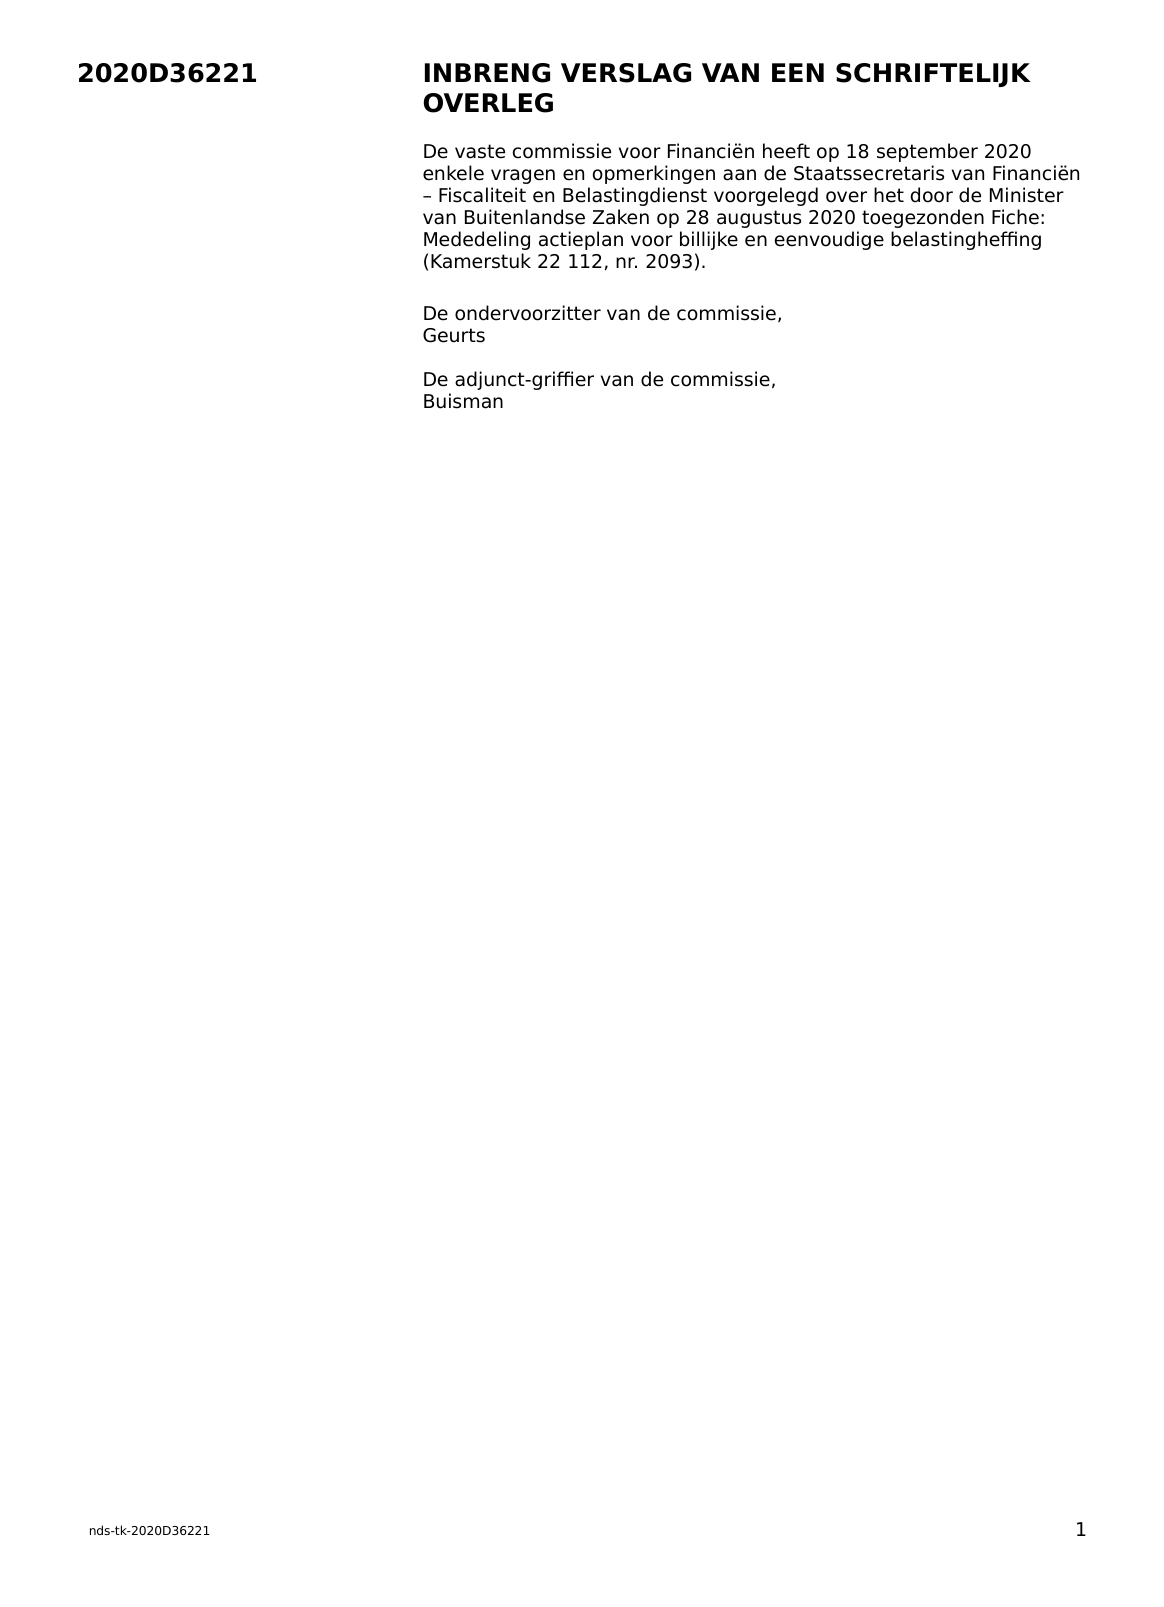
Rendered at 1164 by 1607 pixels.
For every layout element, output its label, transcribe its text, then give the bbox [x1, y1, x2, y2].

text De ondervoorzitter van de commissie, Geurts [422, 302, 1087, 346]
text De vaste commissie voor Financiën heeft op 18 september 2020 enkele vragen en opmerkingen aan de Staatssecretaris van Financiën – Fiscaliteit en Belastingdienst voorgelegd over het door de Minister van Buitenlandse Zaken op 28 augustus 2020 toegezonden Fiche: Mededeling actieplan voor billijke en eenvoudige belastingheffing (Kamerstuk 22 112, nr. 2093). [422, 141, 1087, 272]
text nds-tk-2020D36221 [88, 1524, 323, 1538]
text 2020D36221 INBRENG VERSLAG VAN EEN SCHRIFTELIJK OVERLEG [77, 59, 1087, 118]
text De adjunct-griffier van de commissie, Buisman [422, 369, 1087, 413]
